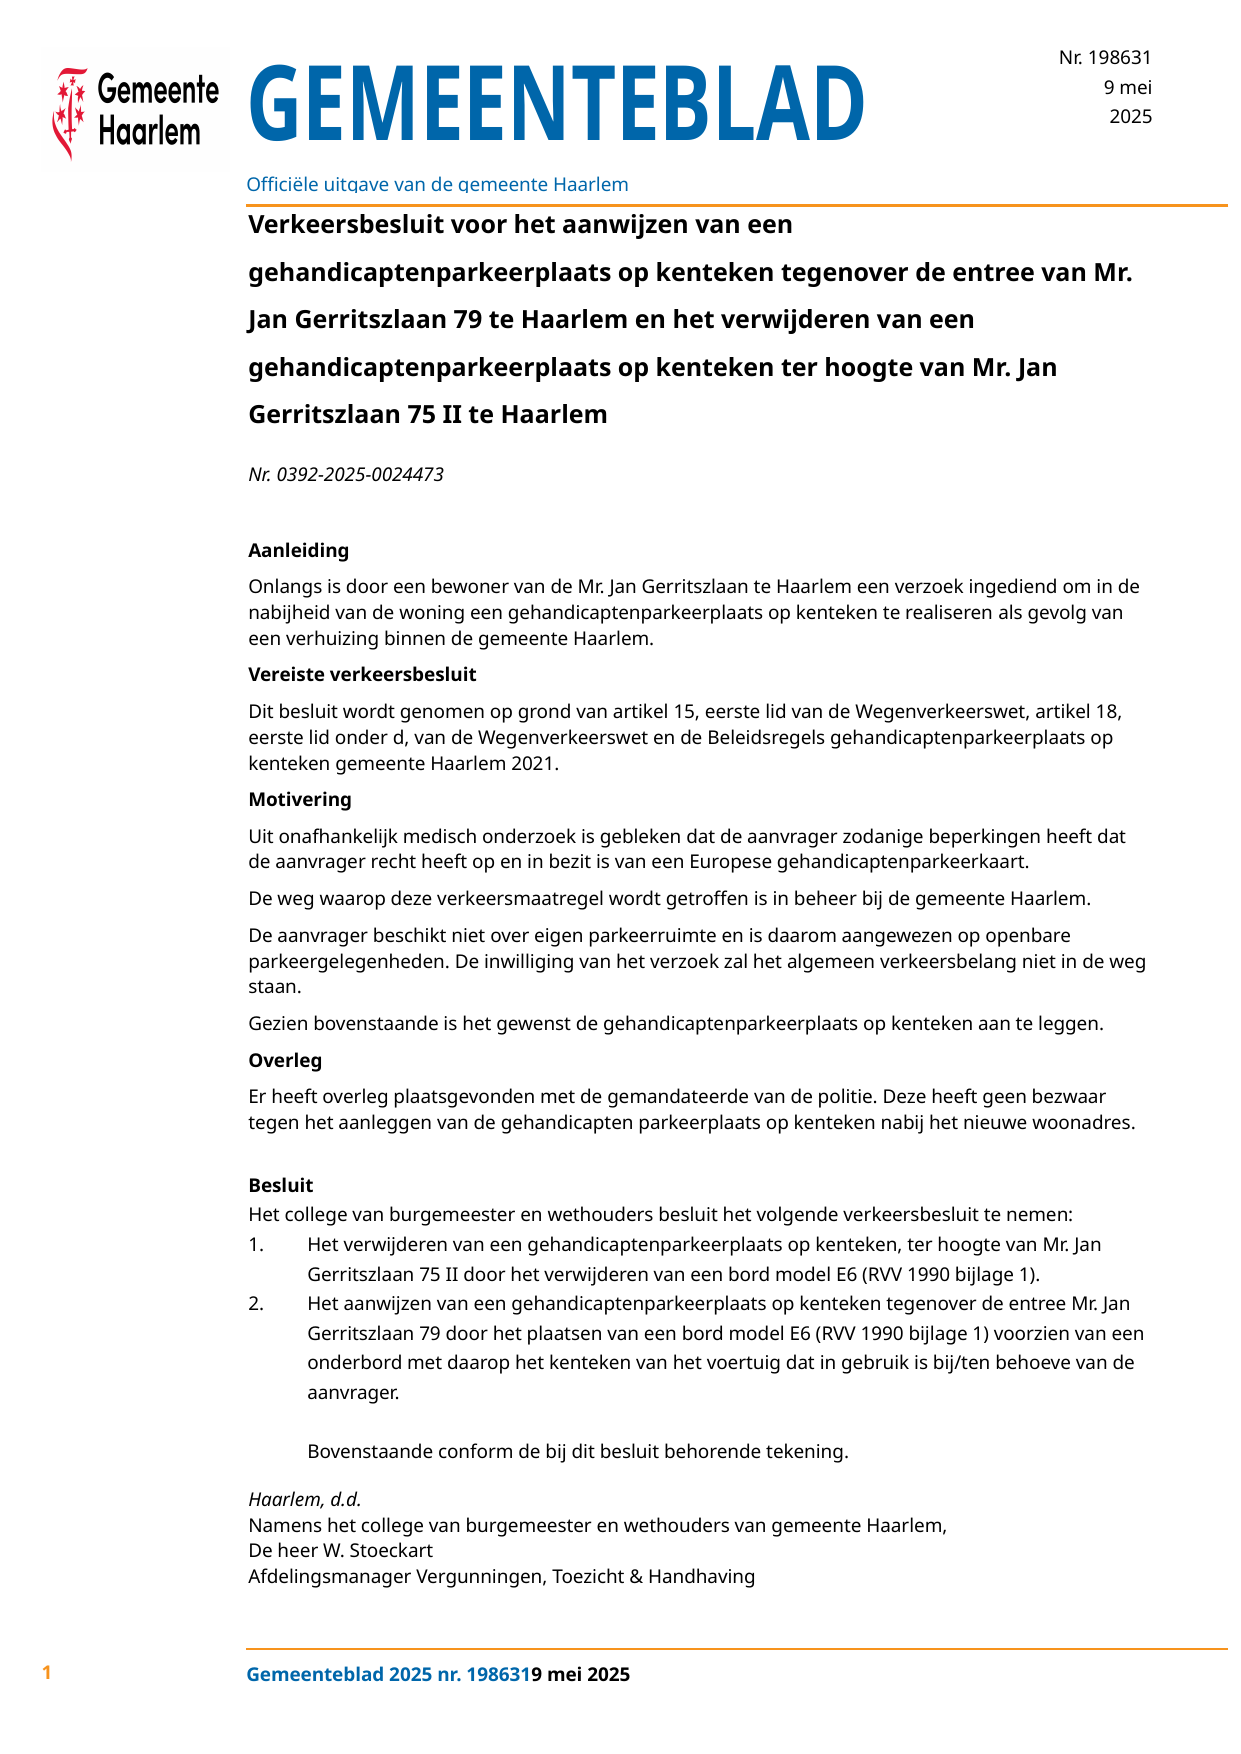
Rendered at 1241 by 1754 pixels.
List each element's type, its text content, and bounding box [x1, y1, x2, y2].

text Verkeersbesluit voor het aanwijzen van een gehandicaptenparkeerplaats op kenteken tegenover de entree van Mr. Jan Gerritszlaan 79 te Haarlem en het verwijderen van een gehandicaptenparkeerplaats op kenteken ter hoogte van Mr. Jan Gerritszlaan 75 II te Haarlem [248, 207, 1152, 431]
text Besluit [248, 1172, 1152, 1198]
text Haarlem, d.d. [248, 1486, 1152, 1512]
list Bovenstaande conform de bij dit besluit behorende tekening. [248, 1438, 1152, 1464]
text De aanvrager beschikt niet over eigen parkeerruimte en is daarom aangewezen op openbare parkeergelegenheden. De inwilliging van het verzoek zal het algemeen verkeersbelang niet in de weg staan. [248, 922, 1152, 999]
text Afdelingsmanager Vergunningen, Toezicht & Handhaving [248, 1563, 1152, 1589]
list Het verwijderen van een gehandicaptenparkeerplaats op kenteken, ter hoogte van Mr. Jan Gerritszlaan 75 II door het verwijderen van een bord model E6 (RVV 1990 bijlage 1). [248, 1231, 1152, 1286]
text De weg waarop deze verkeersmaatregel wordt getroffen is in beheer bij de gemeente Haarlem. [248, 885, 1152, 911]
text Motivering [248, 786, 1152, 812]
text Overleg [248, 1047, 1152, 1073]
text Onlangs is door een bewoner van de Mr. Jan Gerritszlaan te Haarlem een verzoek ingediend om in de nabijheid van de woning een gehandicaptenparkeerplaats op kenteken te realiseren als gevolg van een verhuizing binnen de gemeente Haarlem. [248, 573, 1152, 651]
text Uit onafhankelijk medisch onderzoek is gebleken dat de aanvrager zodanige beperkingen heeft dat de aanvrager recht heeft op en in bezit is van een Europese gehandicaptenparkeerkaart. [248, 823, 1152, 874]
text De heer W. Stoeckart [248, 1537, 1152, 1563]
text Gezien bovenstaande is het gewenst de gehandicaptenparkeerplaats op kenteken aan te leggen. [248, 1010, 1152, 1036]
text Aanleiding [248, 537, 1152, 562]
picture [41, 47, 231, 172]
text Het college van burgemeester en wethouders besluit het volgende verkeersbesluit te nemen: [248, 1202, 1152, 1227]
text Vereiste verkeersbesluit [248, 662, 1152, 687]
text Nr. 0392-2025-0024473 [248, 461, 1152, 486]
list Het aanwijzen van een gehandicaptenparkeerplaats op kenteken tegenover de entree Mr. Jan Gerritszlaan 79 door het plaatsen van een bord model E6 (RVV 1990 bijlage 1) voorzien van een onderbord met daarop het kenteken van het voertuig dat in gebruik is bij/ten behoeve van de aanvrager. [248, 1290, 1152, 1405]
text Dit besluit wordt genomen op grond van artikel 15, eerste lid van de Wegenverkeerswet, artikel 18, eerste lid onder d, van de Wegenverkeerswet en de Beleidsregels gehandicaptenparkeerplaats op kenteken gemeente Haarlem 2021. [248, 698, 1152, 775]
text Er heeft overleg plaatsgevonden met de gemandateerde van de politie. Deze heeft geen bezwaar tegen het aanleggen van de gehandicapten parkeerplaats op kenteken nabij het nieuwe woonadres. [248, 1083, 1152, 1135]
text Namens het college van burgemeester en wethouders van gemeente Haarlem, [248, 1512, 1152, 1537]
